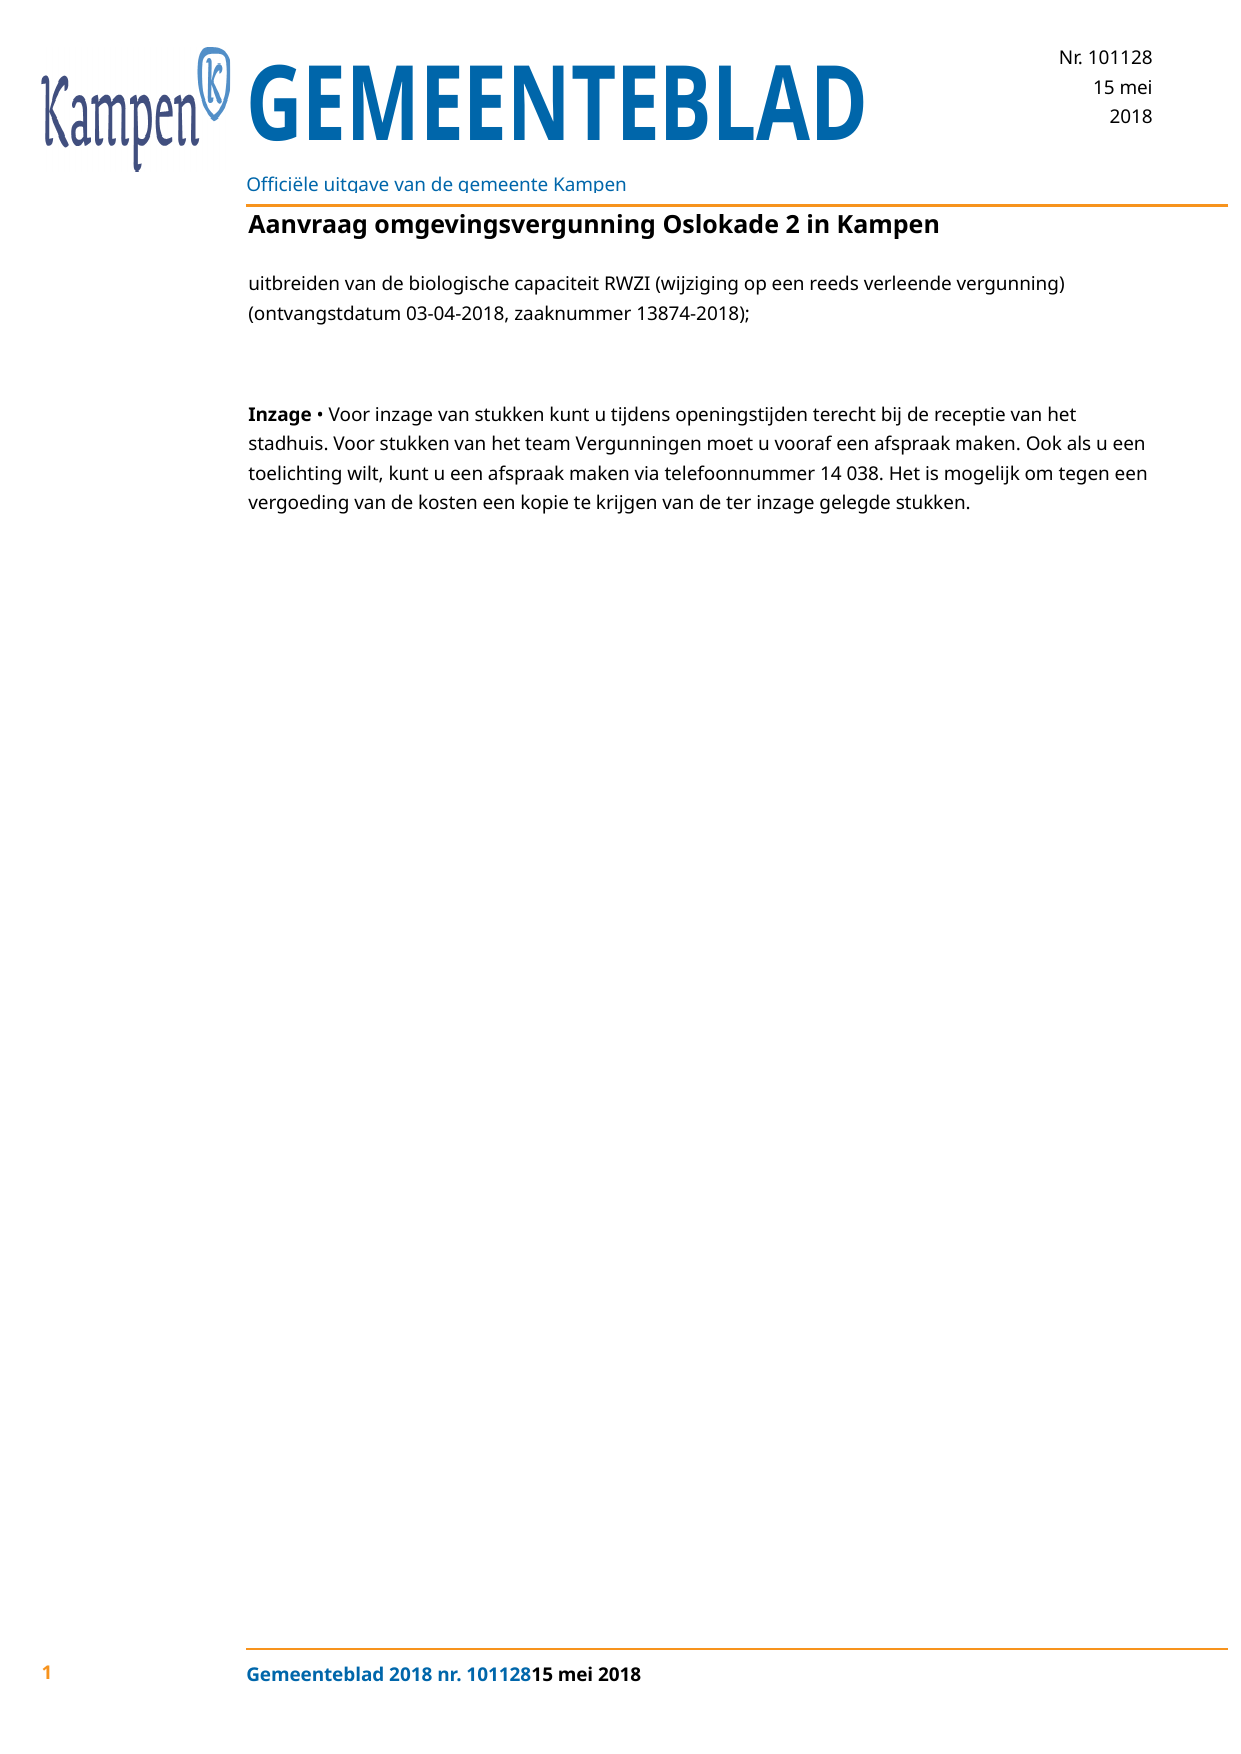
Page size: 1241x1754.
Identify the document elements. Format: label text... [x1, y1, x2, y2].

text uitbreiden van de biologische capaciteit RWZI (wijziging op een reeds verleende vergunning) (ontvangstdatum 03-04-2018, zaaknummer 13874-2018); [248, 270, 1152, 326]
text Aanvraag omgevingsvergunning Oslokade 2 in Kampen [248, 207, 1152, 241]
text Inzage • Voor inzage van stukken kunt u tijdens openingstijden terecht bij de receptie van het stadhuis. Voor stukken van het team Vergunningen moet u vooraf een afspraak maken. Ook als u een toelichting wilt, kunt u een afspraak maken via telefoonnummer 14 038. Het is mogelijk om tegen een vergoeding van de kosten een kopie te krijgen van de ter inzage gelegde stukken. [248, 401, 1152, 515]
picture [41, 47, 231, 172]
